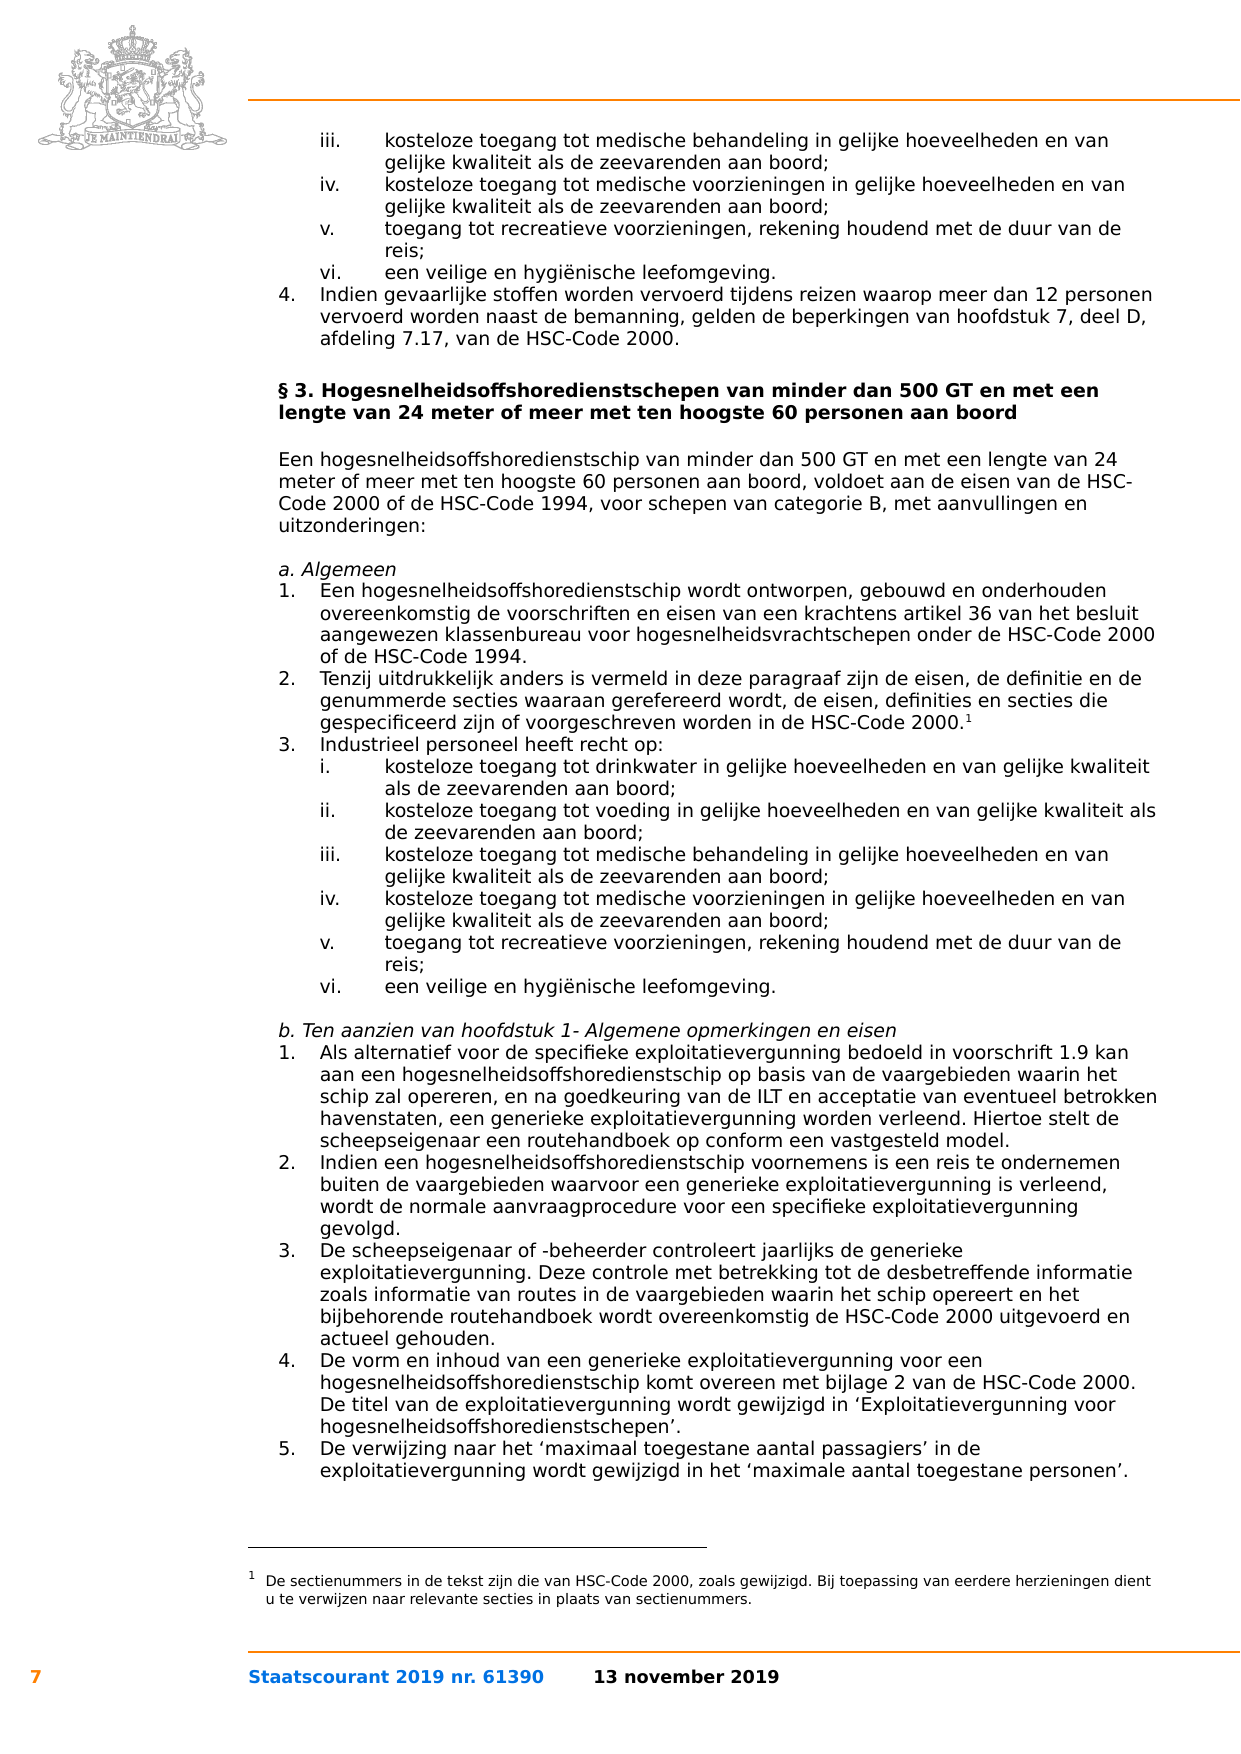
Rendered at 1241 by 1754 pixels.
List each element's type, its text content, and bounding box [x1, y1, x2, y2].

text ii. kosteloze toegang tot voeding in gelijke hoeveelheden en van gelijke kwaliteit als de zeevarenden aan boord; [319, 800, 1163, 844]
text v. toegang tot recreatieve voorzieningen, rekening houdend met de duur van de reis; [319, 932, 1163, 976]
subtitle a. Algemeen [278, 558, 1163, 580]
text vi. een veilige en hygiënische leefomgeving. [319, 262, 1163, 284]
text iv. kosteloze toegang tot medische voorzieningen in gelijke hoeveelheden en van gelijke kwaliteit als de zeevarenden aan boord; [319, 888, 1163, 932]
text 3. Industrieel personeel heeft recht op: [278, 734, 1163, 756]
text 5. De verwijzing naar het ‘maximaal toegestane aantal passagiers’ in de exploitatievergunning wordt gewijzigd in het ‘maximale aantal toegestane personen’. [278, 1437, 1163, 1481]
text iii. kosteloze toegang tot medische behandeling in gelijke hoeveelheden en van gelijke kwaliteit als de zeevarenden aan boord; [319, 844, 1163, 888]
subtitle § 3. Hogesnelheidsoffshoredienstschepen van minder dan 500 GT en met een lengte van 24 meter of meer met ten hoogste 60 personen aan boord [278, 380, 1163, 424]
text vi. een veilige en hygiënische leefomgeving. [319, 976, 1163, 998]
subtitle b. Ten aanzien van hoofdstuk 1- Algemene opmerkingen en eisen [278, 1020, 1163, 1042]
text 2. Tenzij uitdrukkelijk anders is vermeld in deze paragraaf zijn de eisen, de definitie en de genummerde secties waaraan gerefereerd wordt, de eisen, definities en secties die gespecificeerd zijn of voorgeschreven worden in de HSC-Code 2000. [278, 668, 1163, 734]
text v. toegang tot recreatieve voorzieningen, rekening houdend met de duur van de reis; [319, 218, 1163, 262]
text 1. Als alternatief voor de specifieke exploitatievergunning bedoeld in voorschrift 1.9 kan aan een hogesnelheidsoffshoredienstschip op basis van de vaargebieden waarin het schip zal opereren, en na goedkeuring van de ILT en acceptatie van eventueel betrokken havenstaten, een generieke exploitatievergunning worden verleend. Hiertoe stelt de scheepseigenaar een routehandboek op conform een vastgesteld model. [278, 1042, 1163, 1152]
text 2. Indien een hogesnelheidsoffshoredienstschip voornemens is een reis te ondernemen buiten de vaargebieden waarvoor een generieke exploitatievergunning is verleend, wordt de normale aanvraagprocedure voor een specifieke exploitatievergunning gevolgd. [278, 1152, 1163, 1240]
picture [38, 25, 227, 150]
text iv. kosteloze toegang tot medische voorzieningen in gelijke hoeveelheden en van gelijke kwaliteit als de zeevarenden aan boord; [319, 174, 1163, 218]
text De sectienummers in de tekst zijn die van HSC-Code 2000, zoals gewijzigd. Bij toepassing van eerdere herzieningen dient u te verwijzen naar relevante secties in plaats van sectienummers. [248, 1569, 1163, 1608]
text iii. kosteloze toegang tot medische behandeling in gelijke hoeveelheden en van gelijke kwaliteit als de zeevarenden aan boord; [319, 130, 1163, 174]
text Een hogesnelheidsoffshoredienstschip van minder dan 500 GT en met een lengte van 24 meter of meer met ten hoogste 60 personen aan boord, voldoet aan de eisen van de HSC-Code 2000 of de HSC-Code 1994, voor schepen van categorie B, met aanvullingen en uitzonderingen: [278, 449, 1163, 537]
text 1. Een hogesnelheidsoffshoredienstschip wordt ontworpen, gebouwd en onderhouden overeenkomstig de voorschriften en eisen van een krachtens artikel 36 van het besluit aangewezen klassenbureau voor hogesnelheidsvrachtschepen onder de HSC-Code 2000 of de HSC-Code 1994. [278, 580, 1163, 668]
text i. kosteloze toegang tot drinkwater in gelijke hoeveelheden en van gelijke kwaliteit als de zeevarenden aan boord; [319, 756, 1163, 800]
text 4. Indien gevaarlijke stoffen worden vervoerd tijdens reizen waarop meer dan 12 personen vervoerd worden naast de bemanning, gelden de beperkingen van hoofdstuk 7, deel D, afdeling 7.17, van de HSC-Code 2000. [278, 284, 1163, 350]
text 4. De vorm en inhoud van een generieke exploitatievergunning voor een hogesnelheidsoffshoredienstschip komt overeen met bijlage 2 van de HSC-Code 2000. De titel van de exploitatievergunning wordt gewijzigd in ‘Exploitatievergunning voor hogesnelheidsoffshoredienstschepen’. [278, 1349, 1163, 1437]
text 3. De scheepseigenaar of -beheerder controleert jaarlijks de generieke exploitatievergunning. Deze controle met betrekking tot de desbetreffende informatie zoals informatie van routes in de vaargebieden waarin het schip opereert en het bijbehorende routehandboek wordt overeenkomstig de HSC-Code 2000 uitgevoerd en actueel gehouden. [278, 1240, 1163, 1349]
